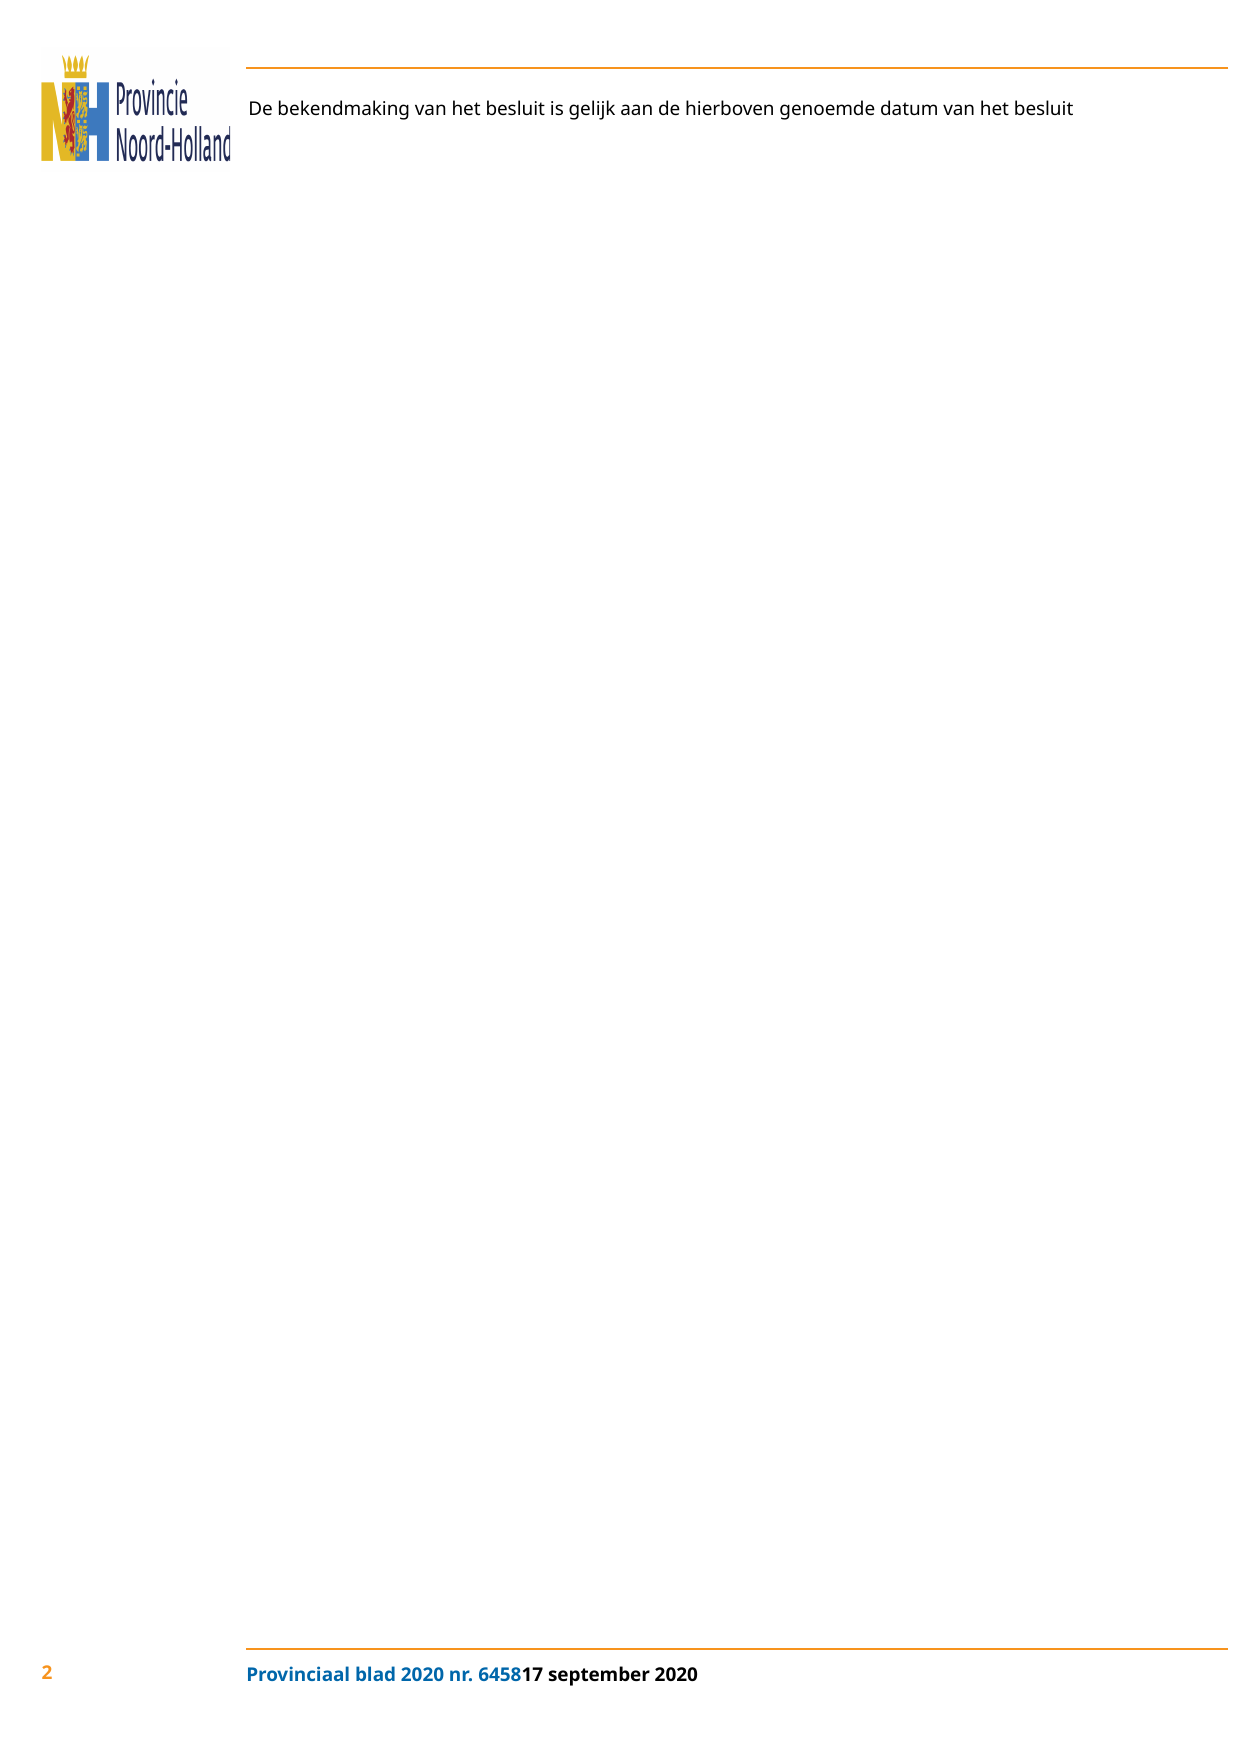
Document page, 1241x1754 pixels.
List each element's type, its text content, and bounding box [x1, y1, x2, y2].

picture [41, 47, 231, 172]
text De bekendmaking van het besluit is gelijk aan de hierboven genoemde datum van het besluit [248, 95, 1152, 121]
